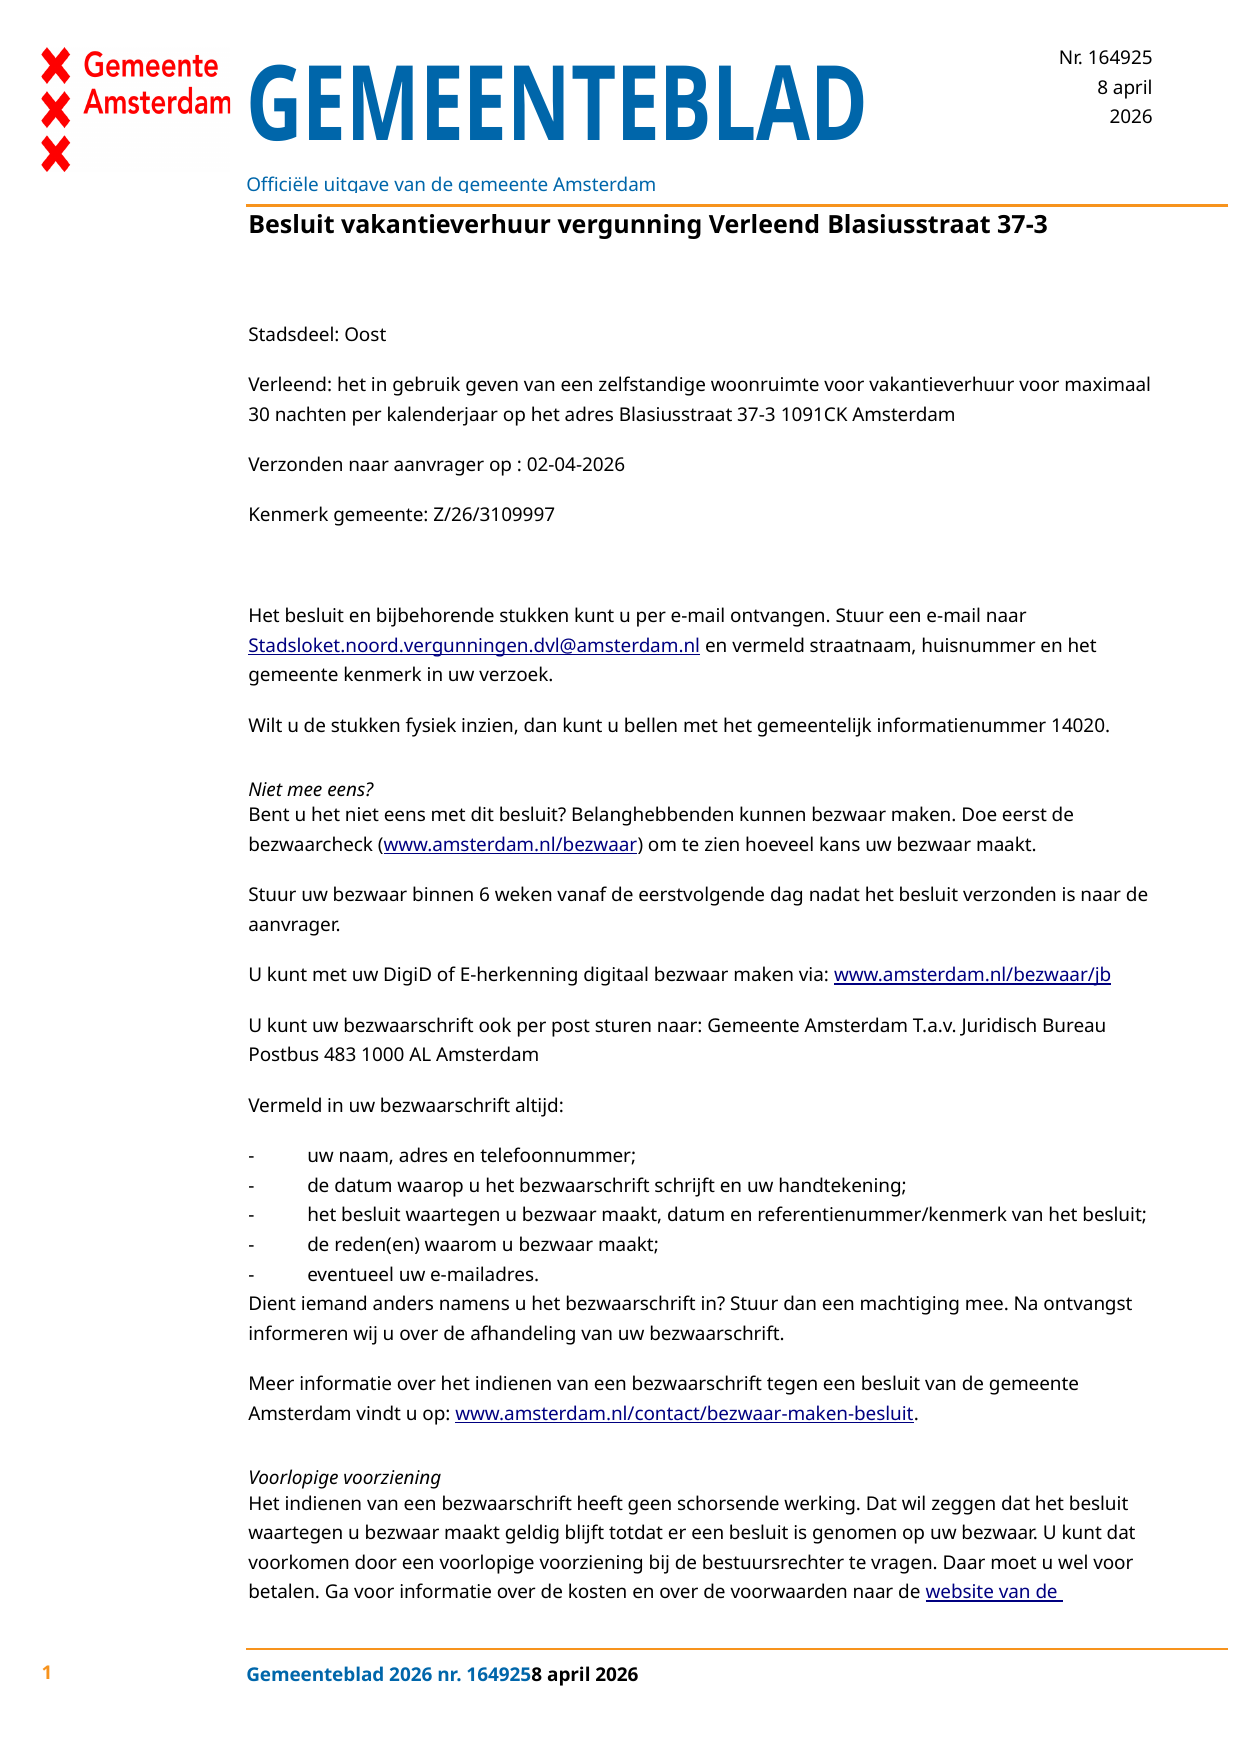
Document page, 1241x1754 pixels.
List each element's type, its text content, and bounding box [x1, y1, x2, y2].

text Verzonden naar aanvrager op : 02-04-2026 [248, 451, 1152, 477]
text Het indienen van een bezwaarschrift heeft geen schorsende werking. Dat wil zeggen dat het besluit waartegen u bezwaar maakt geldig blijft totdat er een besluit is genomen op uw bezwaar. U kunt dat voorkomen door een voorlopige voorziening bij de bestuursrechter te vragen. Daar moet u wel voor betalen. Ga voor informatie over de kosten en over de voorwaarden naar de website van de [248, 1490, 1152, 1604]
text Vermeld in uw bezwaarschrift altijd: [248, 1092, 1152, 1118]
list uw naam, adres en telefoonnummer; [248, 1142, 1152, 1168]
text Meer informatie over het indienen van een bezwaarschrift tegen een besluit van de gemeente Amsterdam vindt u op: www.amsterdam.nl/contact/bezwaar-maken-besluit. [248, 1370, 1152, 1426]
text Het besluit en bijbehorende stukken kunt u per e-mail ontvangen. Stuur een e-mail naar Stadsloket.noord.vergunningen.dvl@amsterdam.nl en vermeld straatnaam, huisnummer en het gemeente kenmerk in uw verzoek. [248, 602, 1152, 687]
text Verleend: het in gebruik geven van een zelfstandige woonruimte voor vakantieverhuur voor maximaal 30 nachten per kalenderjaar op het adres Blasiusstraat 37-3 1091CK Amsterdam [248, 371, 1152, 426]
text U kunt met uw DigiD of E-herkenning digitaal bezwaar maken via: www.amsterdam.nl/bezwaar/jb [248, 962, 1152, 987]
list de reden(en) waarom u bezwaar maakt; [248, 1231, 1152, 1257]
text Stadsdeel: Oost [248, 321, 1152, 346]
list de datum waarop u het bezwaarschrift schrijft en uw handtekening; [248, 1172, 1152, 1198]
text U kunt uw bezwaarschrift ook per post sturen naar: Gemeente Amsterdam T.a.v. Juridisch Bureau Postbus 483 1000 AL Amsterdam [248, 1012, 1152, 1067]
list eventueel uw e-mailadres. [248, 1261, 1152, 1287]
list het besluit waartegen u bezwaar maakt, datum en referentienummer/kenmerk van het besluit; [248, 1202, 1152, 1227]
picture [41, 47, 231, 172]
text Besluit vakantieverhuur vergunning Verleend Blasiusstraat 37-3 [248, 207, 1152, 241]
text Niet mee eens? [248, 776, 1152, 802]
text Dient iemand anders namens u het bezwaarschrift in? Stuur dan een machtiging mee. Na ontvangst informeren wij u over de afhandeling van uw bezwaarschrift. [248, 1290, 1152, 1346]
text Kenmerk gemeente: Z/26/3109997 [248, 502, 1152, 527]
text Voorlopige voorziening [248, 1464, 1152, 1490]
text Bent u het niet eens met dit besluit? Belanghebbenden kunnen bezwaar maken. Doe eerst de bezwaarcheck (www.amsterdam.nl/bezwaar) om te zien hoeveel kans uw bezwaar maakt. [248, 802, 1152, 857]
text Stuur uw bezwaar binnen 6 weken vanaf de eerstvolgende dag nadat het besluit verzonden is naar de aanvrager. [248, 882, 1152, 937]
text Wilt u de stukken fysiek inzien, dan kunt u bellen met het gemeentelijk informatienummer 14020. [248, 712, 1152, 738]
